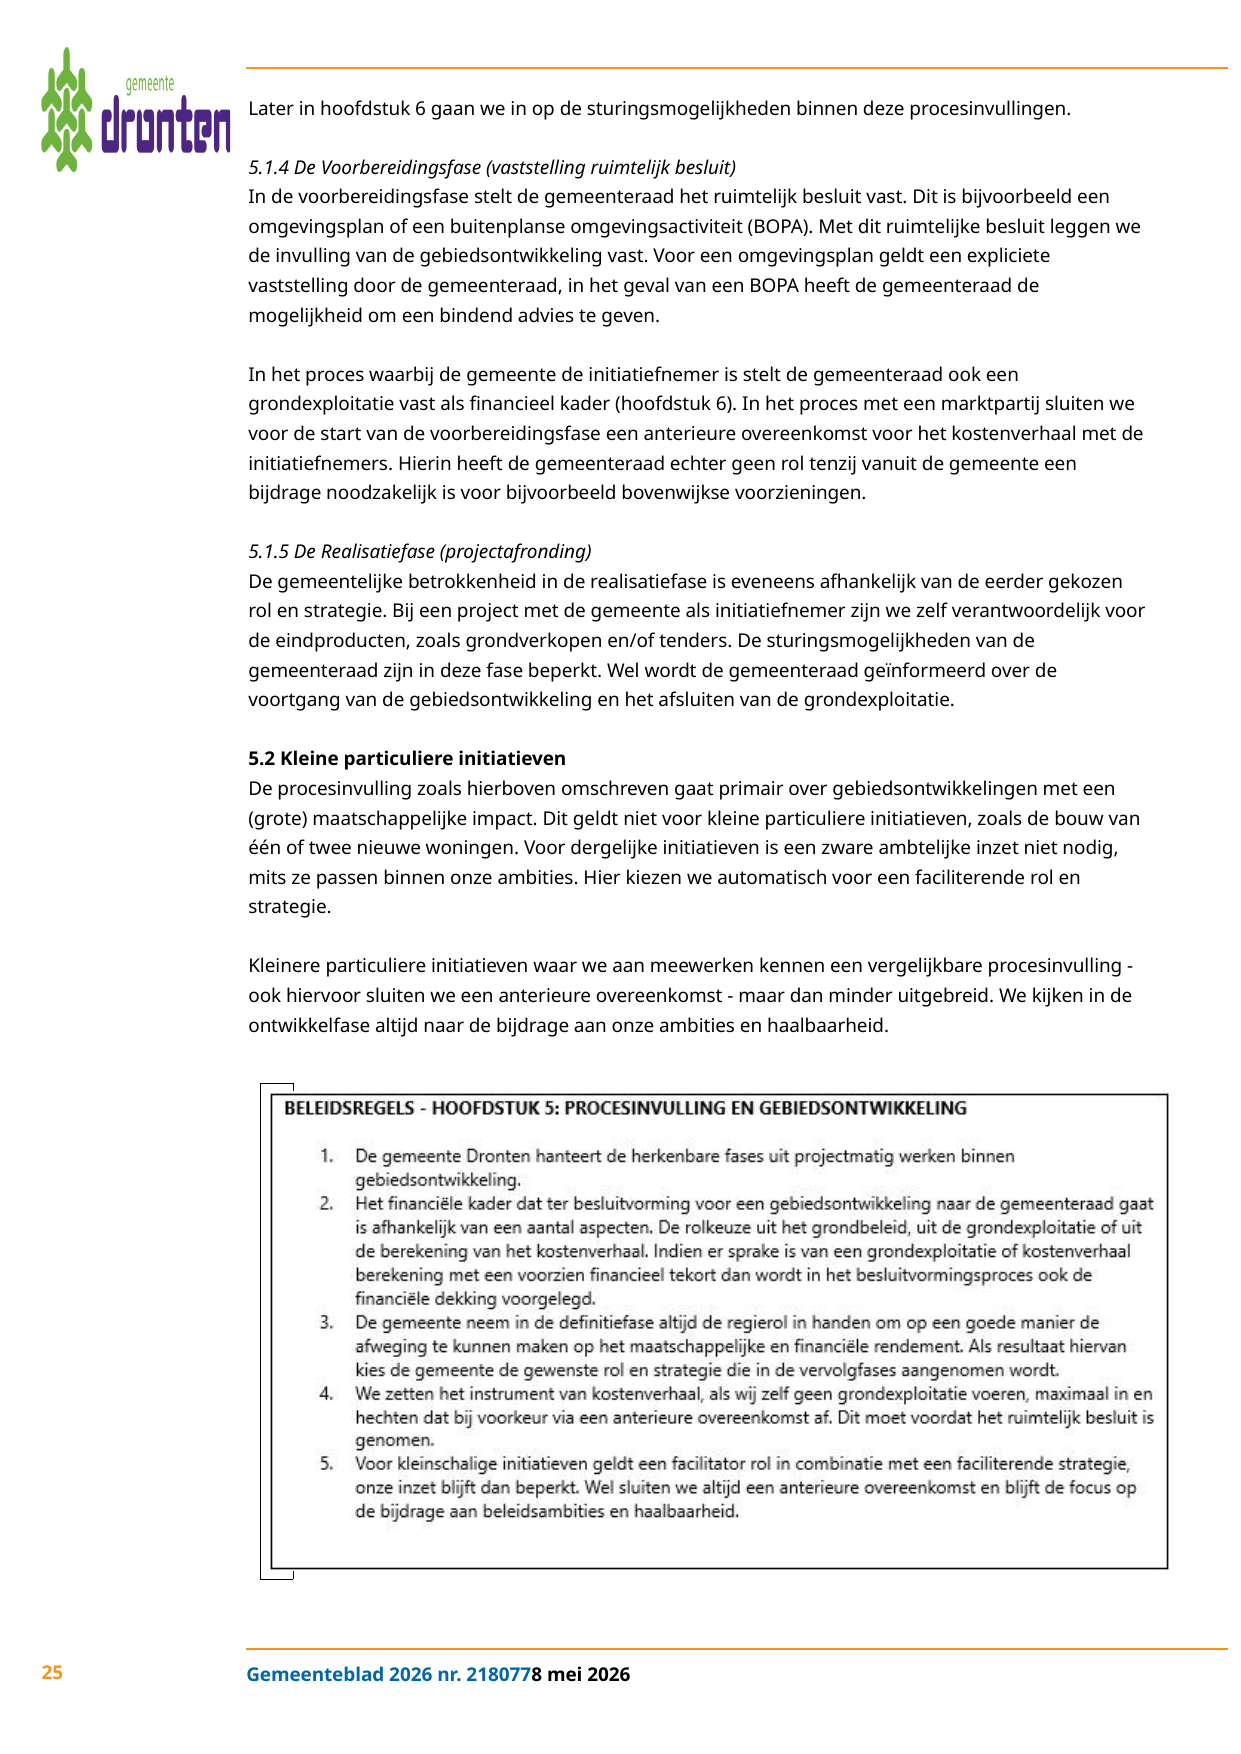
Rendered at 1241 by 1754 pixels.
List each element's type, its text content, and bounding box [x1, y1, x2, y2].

text 5.2 Kleine particuliere initiatieven [248, 746, 1152, 771]
text 5.1.4 De Voorbereidingsfase (vaststelling ruimtelijk besluit) [248, 154, 1152, 180]
picture [41, 47, 231, 172]
text De gemeentelijke betrokkenheid in de realisatiefase is eveneens afhankelijk van de eerder gekozen rol en strategie. Bij een project met de gemeente als initiatiefnemer zijn we zelf verantwoordelijk voor de eindproducten, zoals grondverkopen en/of tenders. De sturingsmogelijkheden van de gemeenteraad zijn in deze fase beperkt. Wel wordt de gemeenteraad geïnformeerd over de voortgang van de gebiedsontwikkeling en het afsluiten van de grondexploitatie. [248, 568, 1152, 712]
text In het proces waarbij de gemeente de initiatiefnemer is stelt de gemeenteraad ook een grondexploitatie vast als financieel kader (hoofdstuk 6). In het proces met een marktpartij sluiten we voor de start van de voorbereidingsfase een anterieure overeenkomst voor het kostenverhaal met de initiatiefnemers. Hierin heeft de gemeenteraad echter geen rol tenzij vanuit de gemeente een bijdrage noodzakelijk is voor bijvoorbeeld bovenwijkse voorzieningen. [248, 361, 1152, 505]
text De procesinvulling zoals hierboven omschreven gaat primair over gebiedsontwikkelingen met een (grote) maatschappelijke impact. Dit geldt niet voor kleine particuliere initiatieven, zoals de bouw van één of twee nieuwe woningen. Voor dergelijke initiatieven is een zware ambtelijke inzet niet nodig, mits ze passen binnen onze ambities. Hier kiezen we automatisch voor een faciliterende rol en strategie. [248, 775, 1152, 919]
text 5.1.5 De Realisatiefase (projectafronding) [248, 538, 1152, 564]
text In de voorbereidingsfase stelt de gemeenteraad het ruimtelijk besluit vast. Dit is bijvoorbeeld een omgevingsplan of een buitenplanse omgevingsactiviteit (BOPA). Met dit ruimtelijke besluit leggen we de invulling van de gebiedsontwikkeling vast. Voor een omgevingsplan geldt een expliciete vaststelling door de gemeenteraad, in het geval van een BOPA heeft de gemeenteraad de mogelijkheid om een bindend advies te geven. [248, 183, 1152, 328]
text Later in hoofdstuk 6 gaan we in op de sturingsmogelijkheden binnen deze procesinvullingen. [248, 95, 1152, 121]
picture [268, 1091, 1173, 1571]
text Kleinere particuliere initiatieven waar we aan meewerken kennen een vergelijkbare procesinvulling - ook hiervoor sluiten we een anterieure overeenkomst - maar dan minder uitgebreid. We kijken in de ontwikkelfase altijd naar de bijdrage aan onze ambities en haalbaarheid. [248, 953, 1152, 1038]
